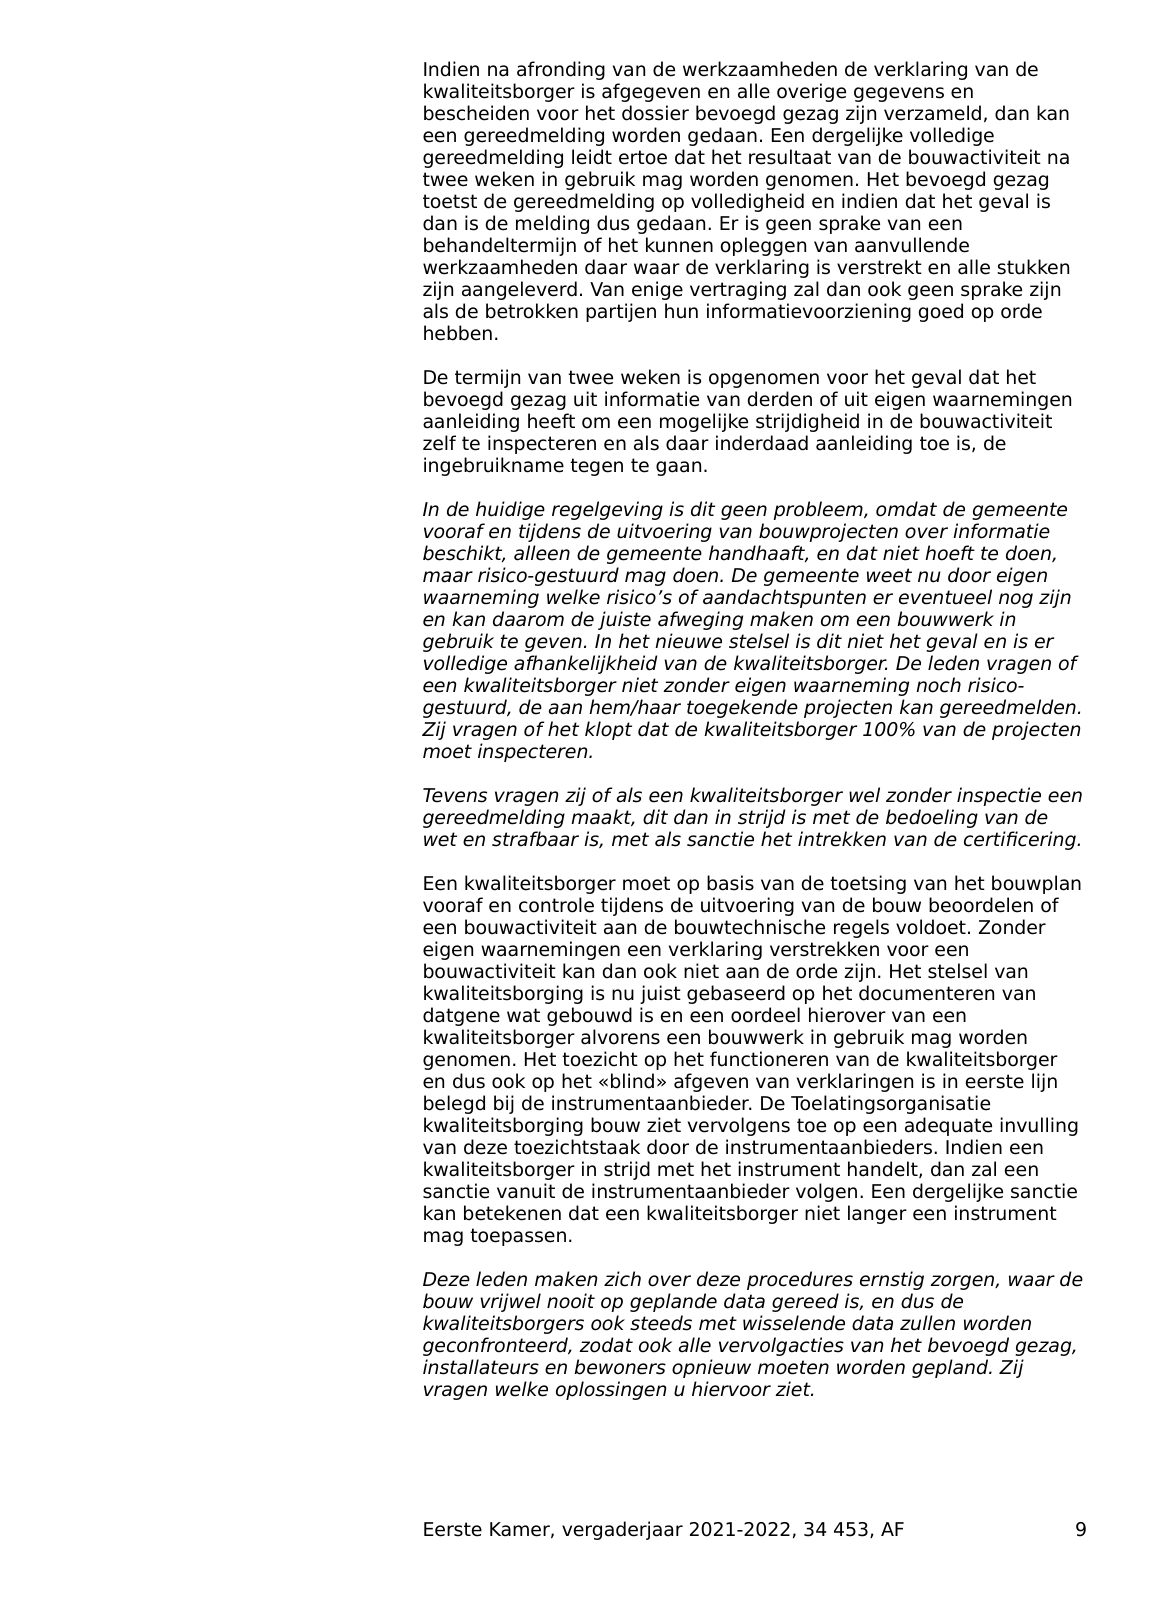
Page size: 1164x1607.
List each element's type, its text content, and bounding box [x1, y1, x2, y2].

text Tevens vragen zij of als een kwaliteitsborger wel zonder inspectie een gereedmelding maakt, dit dan in strijd is met de bedoeling van de wet en strafbaar is, met als sanctie het intrekken van de certificering. [422, 785, 1087, 851]
text In de huidige regelgeving is dit geen probleem, omdat de gemeente vooraf en tijdens de uitvoering van bouwprojecten over informatie beschikt, alleen de gemeente handhaaft, en dat niet hoeft te doen, maar risico-gestuurd mag doen. De gemeente weet nu door eigen waarneming welke risico’s of aandachtspunten er eventueel nog zijn en kan daarom de juiste afweging maken om een bouwwerk in gebruik te geven. In het nieuwe stelsel is dit niet het geval en is er volledige afhankelijkheid van de kwaliteitsborger. De leden vragen of een kwaliteitsborger niet zonder eigen waarneming noch risico-gestuurd, de aan hem/haar toegekende projecten kan gereedmelden. Zij vragen of het klopt dat de kwaliteitsborger 100% van de projecten moet inspecteren. [422, 499, 1087, 763]
text Deze leden maken zich over deze procedures ernstig zorgen, waar de bouw vrijwel nooit op geplande data gereed is, en dus de kwaliteitsborgers ook steeds met wisselende data zullen worden geconfronteerd, zodat ook alle vervolgacties van het bevoegd gezag, installateurs en bewoners opnieuw moeten worden gepland. Zij vragen welke oplossingen u hiervoor ziet. [422, 1269, 1087, 1401]
text Indien na afronding van de werkzaamheden de verklaring van de kwaliteitsborger is afgegeven en alle overige gegevens en bescheiden voor het dossier bevoegd gezag zijn verzameld, dan kan een gereedmelding worden gedaan. Een dergelijke volledige gereedmelding leidt ertoe dat het resultaat van de bouwactiviteit na twee weken in gebruik mag worden genomen. Het bevoegd gezag toetst de gereedmelding op volledigheid en indien dat het geval is dan is de melding dus gedaan. Er is geen sprake van een behandeltermijn of het kunnen opleggen van aanvullende werkzaamheden daar waar de verklaring is verstrekt en alle stukken zijn aangeleverd. Van enige vertraging zal dan ook geen sprake zijn als de betrokken partijen hun informatievoorziening goed op orde hebben. [422, 59, 1087, 345]
text Een kwaliteitsborger moet op basis van de toetsing van het bouwplan vooraf en controle tijdens de uitvoering van de bouw beoordelen of een bouwactiviteit aan de bouwtechnische regels voldoet. Zonder eigen waarnemingen een verklaring verstrekken voor een bouwactiviteit kan dan ook niet aan de orde zijn. Het stelsel van kwaliteitsborging is nu juist gebaseerd op het documenteren van datgene wat gebouwd is en een oordeel hierover van een kwaliteitsborger alvorens een bouwwerk in gebruik mag worden genomen. Het toezicht op het functioneren van de kwaliteitsborger en dus ook op het «blind» afgeven van verklaringen is in eerste lijn belegd bij de instrumentaanbieder. De Toelatingsorganisatie kwaliteitsborging bouw ziet vervolgens toe op een adequate invulling van deze toezichtstaak door de instrumentaanbieders. Indien een kwaliteitsborger in strijd met het instrument handelt, dan zal een sanctie vanuit de instrumentaanbieder volgen. Een dergelijke sanctie kan betekenen dat een kwaliteitsborger niet langer een instrument mag toepassen. [422, 873, 1087, 1247]
text De termijn van twee weken is opgenomen voor het geval dat het bevoegd gezag uit informatie van derden of uit eigen waarnemingen aanleiding heeft om een mogelijke strijdigheid in de bouwactiviteit zelf te inspecteren en als daar inderdaad aanleiding toe is, de ingebruikname tegen te gaan. [422, 367, 1087, 477]
